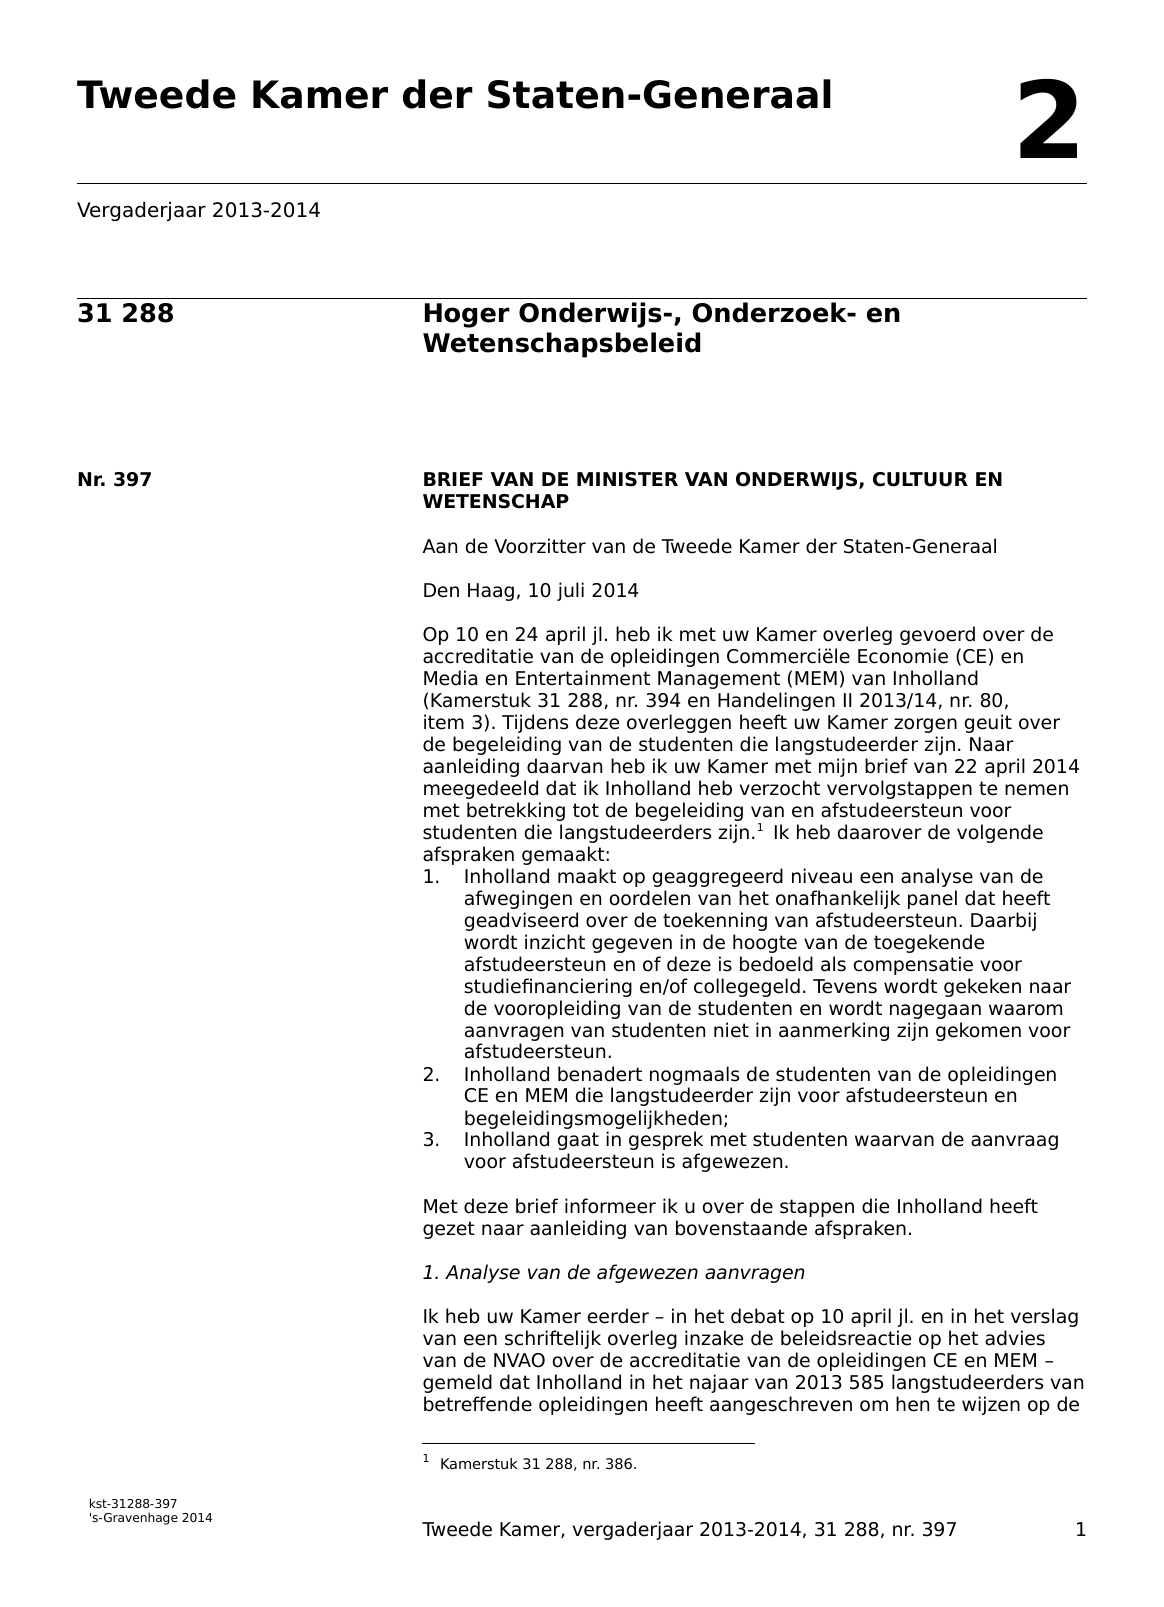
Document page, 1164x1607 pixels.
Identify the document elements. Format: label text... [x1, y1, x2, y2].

text Ik heb uw Kamer eerder – in het debat op 10 april jl. en in het verslag van een schriftelijk overleg inzake de beleidsreactie op het advies van de NVAO over de accreditatie van de opleidingen CE en MEM – gemeld dat Inholland in het najaar van 2013 585 langstudeerders van betreffende opleidingen heeft aangeschreven om hen te wijzen op de [422, 1306, 1087, 1416]
subtitle Nr. 397 BRIEF VAN DE MINISTER VAN ONDERWIJS, CULTUUR EN WETENSCHAP [77, 469, 1087, 513]
text Op 10 en 24 april jl. heb ik met uw Kamer overleg gevoerd over de accreditatie van de opleidingen Commerciële Economie (CE) en Media en Entertainment Management (MEM) van Inholland (Kamerstuk 31 288, nr. 394 en Handelingen II 2013/14, nr. 80, item 3). Tijdens deze overleggen heeft uw Kamer zorgen geuit over de begeleiding van de studenten die langstudeerder zijn. Naar aanleiding daarvan heb ik uw Kamer met mijn brief van 22 april 2014 meegedeeld dat ik Inholland heb verzocht vervolgstappen te nemen met betrekking tot de begeleiding van en afstudeersteun voor studenten die langstudeerders zijn. Ik heb daarover de volgende afspraken gemaakt: [422, 624, 1087, 866]
text Met deze brief informeer ik u over de stappen die Inholland heeft gezet naar aanleiding van bovenstaande afspraken. [422, 1196, 1087, 1239]
text 1. Inholland maakt op geaggregeerd niveau een analyse van de afwegingen en oordelen van het onafhankelijk panel dat heeft geadviseerd over de toekenning van afstudeersteun. Daarbij wordt inzicht gegeven in de hoogte van de toegekende afstudeersteun en of deze is bedoeld als compensatie voor studiefinanciering en/of collegegeld. Tevens wordt gekeken naar de vooropleiding van de studenten en wordt nagegaan waarom aanvragen van studenten niet in aanmerking zijn gekomen voor afstudeersteun. [422, 866, 1087, 1063]
subtitle 1. Analyse van de afgewezen aanvragen [422, 1262, 1087, 1284]
text 2. Inholland benadert nogmaals de studenten van de opleidingen CE en MEM die langstudeerder zijn voor afstudeersteun en begeleidingsmogelijkheden; [422, 1063, 1087, 1129]
text Kamerstuk 31 288, nr. 386. [422, 1452, 1087, 1474]
table_header 2 [886, 59, 1087, 183]
table_cell Vergaderjaar 2013-2014 [77, 184, 1087, 298]
table_header Tweede Kamer der Staten-Generaal [77, 59, 886, 183]
text Aan de Voorzitter van de Tweede Kamer der Staten-Generaal [422, 536, 1087, 557]
text 's-Gravenhage 2014 [88, 1511, 323, 1525]
text kst-31288-397 [88, 1497, 323, 1511]
subtitle 31 288 Hoger Onderwijs-, Onderzoek- en Wetenschapsbeleid [77, 299, 1087, 358]
text Den Haag, 10 juli 2014 [422, 580, 1087, 602]
text 3. Inholland gaat in gesprek met studenten waarvan de aanvraag voor afstudeersteun is afgewezen. [422, 1129, 1087, 1173]
